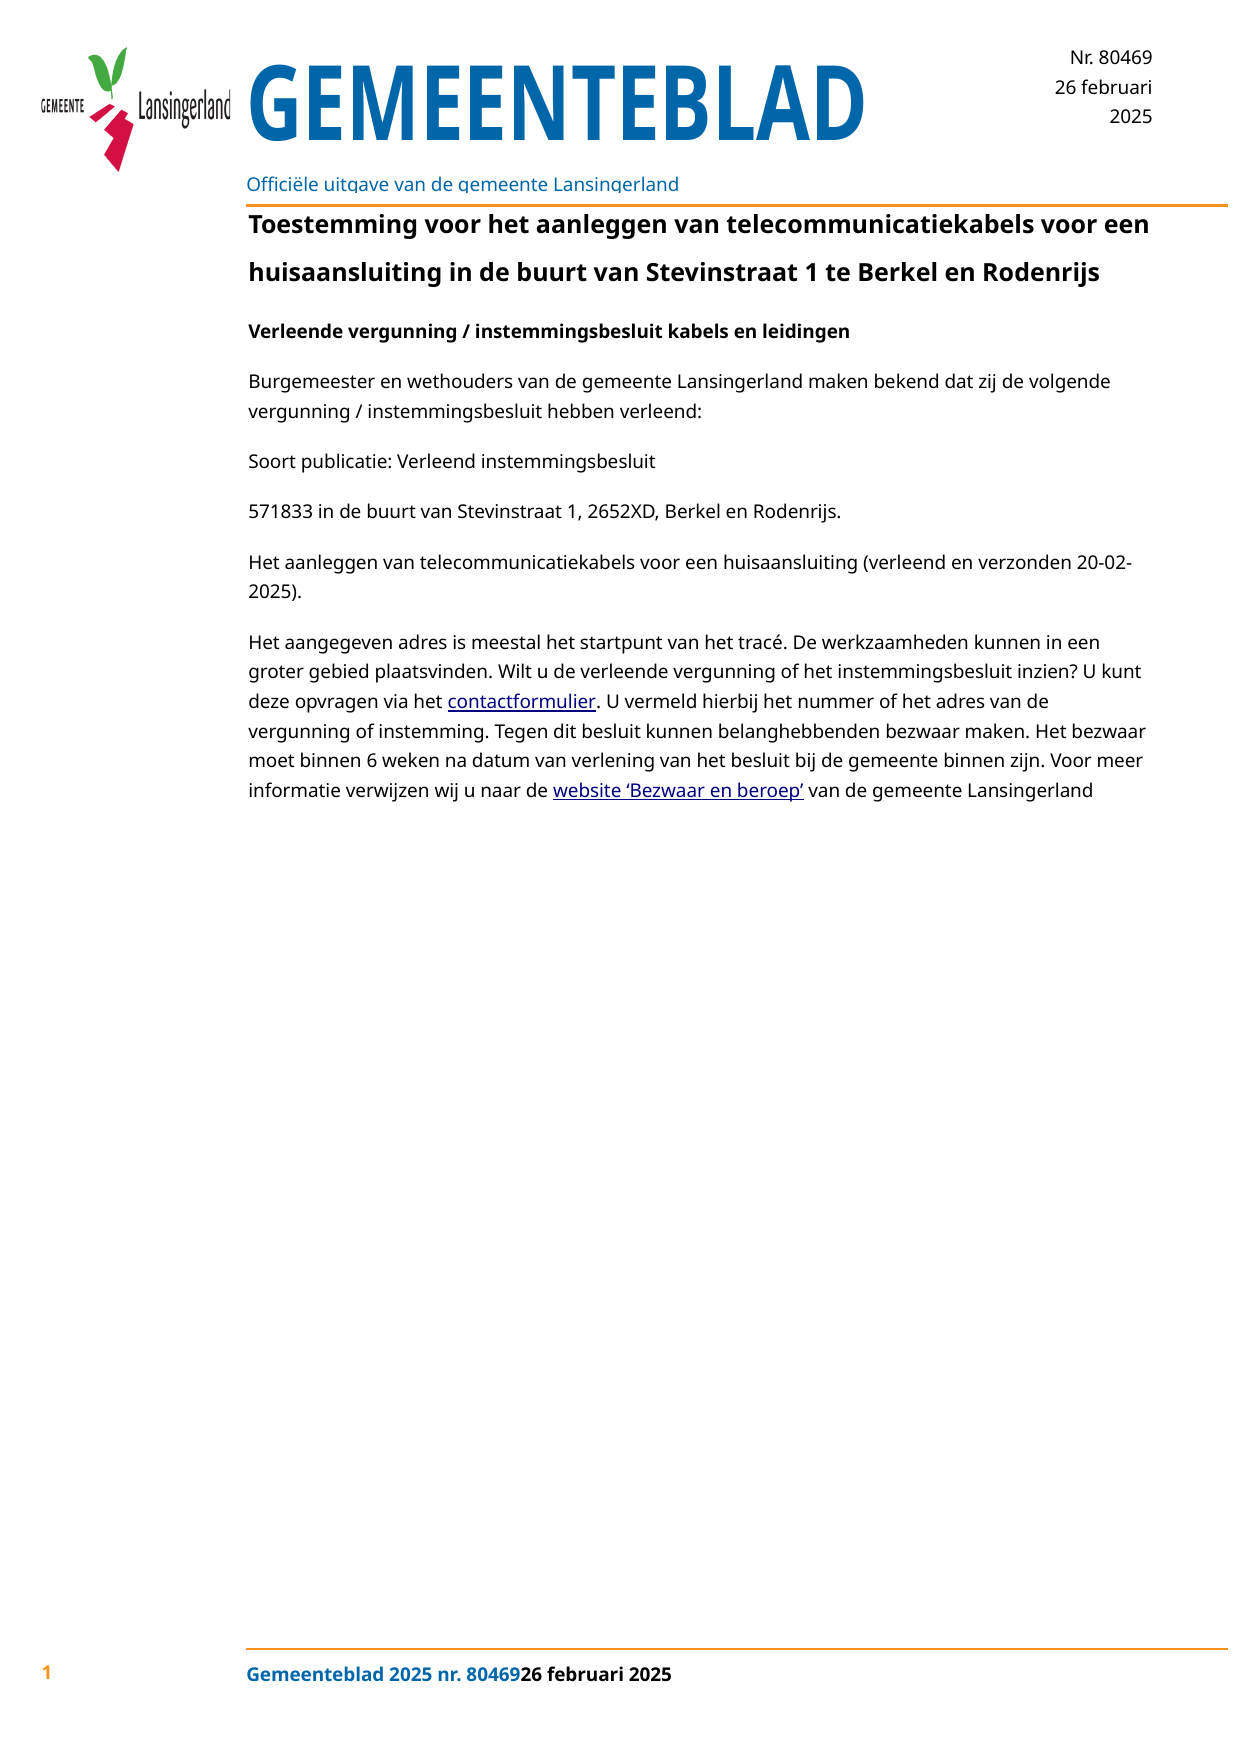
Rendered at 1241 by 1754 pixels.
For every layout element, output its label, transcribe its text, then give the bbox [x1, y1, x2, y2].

text Toestemming voor het aanleggen van telecommunicatiekabels voor een huisaansluiting in de buurt van Stevinstraat 1 te Berkel en Rodenrijs [248, 207, 1152, 288]
text Het aangegeven adres is meestal het startpunt van het tracé. De werkzaamheden kunnen in een groter gebied plaatsvinden. Wilt u de verleende vergunning of het instemmingsbesluit inzien? U kunt deze opvragen via het contactformulier. U vermeld hierbij het nummer of het adres van de vergunning of instemming. Tegen dit besluit kunnen belanghebbenden bezwaar maken. Het bezwaar moet binnen 6 weken na datum van verlening van het besluit bij de gemeente binnen zijn. Voor meer informatie verwijzen wij u naar de website ‘Bezwaar en beroep’ van de gemeente Lansingerland [248, 629, 1152, 803]
text Verleende vergunning / instemmingsbesluit kabels en leidingen [248, 318, 1152, 344]
text Burgemeester en wethouders van de gemeente Lansingerland maken bekend dat zij de volgende vergunning / instemmingsbesluit hebben verleend: [248, 368, 1152, 424]
text Soort publicatie: Verleend instemmingsbesluit [248, 448, 1152, 474]
text Het aanleggen van telecommunicatiekabels voor een huisaansluiting (verleend en verzonden 20-02-2025). [248, 549, 1152, 604]
text 571833 in de buurt van Stevinstraat 1, 2652XD, Berkel en Rodenrijs. [248, 499, 1152, 524]
picture [41, 47, 231, 172]
